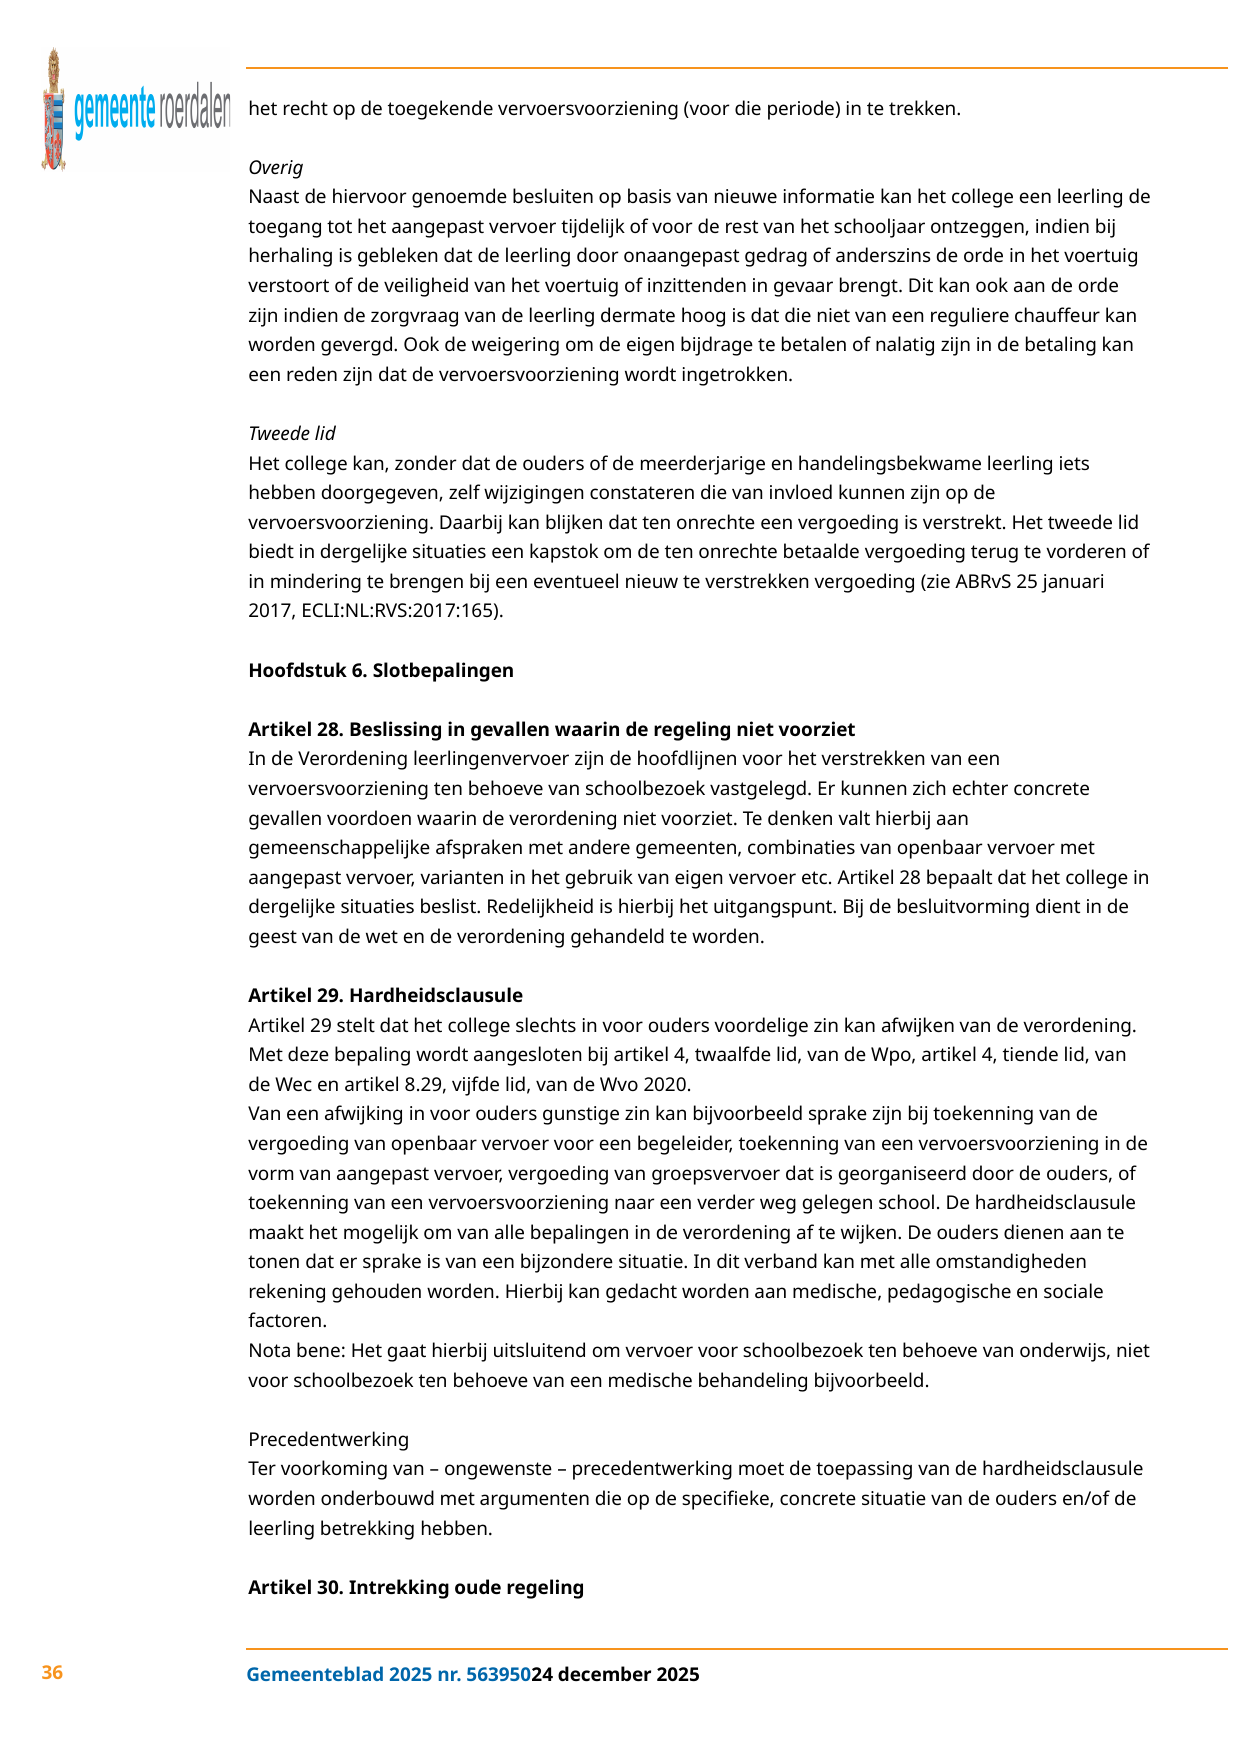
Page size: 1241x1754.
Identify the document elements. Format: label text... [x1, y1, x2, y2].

text Tweede lid [248, 420, 1152, 446]
text Precedentwerking [248, 1426, 1152, 1452]
text Artikel 30. Intrekking oude regeling [248, 1574, 1152, 1600]
text In de Verordening leerlingenvervoer zijn de hoofdlijnen voor het verstrekken van een vervoersvoorziening ten behoeve van schoolbezoek vastgelegd. Er kunnen zich echter concrete gevallen voordoen waarin de verordening niet voorziet. Te denken valt hierbij aan gemeenschappelijke afspraken met andere gemeenten, combinaties van openbaar vervoer met aangepast vervoer, varianten in het gebruik van eigen vervoer etc. Artikel 28 bepaalt dat het college in dergelijke situaties beslist. Redelijkheid is hierbij het uitgangspunt. Bij de besluitvorming dient in de geest van de wet en de verordening gehandeld te worden. [248, 746, 1152, 949]
text Naast de hiervoor genoemde besluiten op basis van nieuwe informatie kan het college een leerling de toegang tot het aangepast vervoer tijdelijk of voor de rest van het schooljaar ontzeggen, indien bij herhaling is gebleken dat de leerling door onaangepast gedrag of anderszins de orde in het voertuig verstoort of de veiligheid van het voertuig of inzittenden in gevaar brengt. Dit kan ook aan de orde zijn indien de zorgvraag van de leerling dermate hoog is dat die niet van een reguliere chauffeur kan worden gevergd. Ook de weigering om de eigen bijdrage te betalen of nalatig zijn in de betaling kan een reden zijn dat de vervoersvoorziening wordt ingetrokken. [248, 183, 1152, 387]
text Artikel 28. Beslissing in gevallen waarin de regeling niet voorziet [248, 716, 1152, 742]
text Artikel 29. Hardheidsclausule [248, 982, 1152, 1008]
text Van een afwijking in voor ouders gunstige zin kan bijvoorbeeld sprake zijn bij toekenning van de vergoeding van openbaar vervoer voor een begeleider, toekenning van een vervoersvoorziening in de vorm van aangepast vervoer, vergoeding van groepsvervoer dat is georganiseerd door de ouders, of toekenning van een vervoersvoorziening naar een verder weg gelegen school. De hardheidsclausule maakt het mogelijk om van alle bepalingen in de verordening af te wijken. De ouders dienen aan te tonen dat er sprake is van een bijzondere situatie. In dit verband kan met alle omstandigheden rekening gehouden worden. Hierbij kan gedacht worden aan medische, pedagogische en sociale factoren. [248, 1101, 1152, 1333]
text Artikel 29 stelt dat het college slechts in voor ouders voordelige zin kan afwijken van de verordening. Met deze bepaling wordt aangesloten bij artikel 4, twaalfde lid, van de Wpo, artikel 4, tiende lid, van de Wec en artikel 8.29, vijfde lid, van de Wvo 2020. [248, 1012, 1152, 1097]
text Ter voorkoming van – ongewenste – precedentwerking moet de toepassing van de hardheidsclausule worden onderbouwd met argumenten die op de specifieke, concrete situatie van de ouders en/of de leerling betrekking hebben. [248, 1456, 1152, 1541]
text Nota bene: Het gaat hierbij uitsluitend om vervoer voor schoolbezoek ten behoeve van onderwijs, niet voor schoolbezoek ten behoeve van een medische behandeling bijvoorbeeld. [248, 1337, 1152, 1393]
picture [41, 47, 231, 172]
text het recht op de toegekende vervoersvoorziening (voor die periode) in te trekken. [248, 95, 1152, 121]
text Hoofdstuk 6. Slotbepalingen [248, 657, 1152, 683]
text Overig [248, 154, 1152, 180]
text Het college kan, zonder dat de ouders of de meerderjarige en handelingsbekwame leerling iets hebben doorgegeven, zelf wijzigingen constateren die van invloed kunnen zijn op de vervoersvoorziening. Daarbij kan blijken dat ten onrechte een vergoeding is verstrekt. Het tweede lid biedt in dergelijke situaties een kapstok om de ten onrechte betaalde vergoeding terug te vorderen of in mindering te brengen bij een eventueel nieuw te verstrekken vergoeding (zie ABRvS 25 januari 2017, ECLI:NL:RVS:2017:165). [248, 450, 1152, 623]
